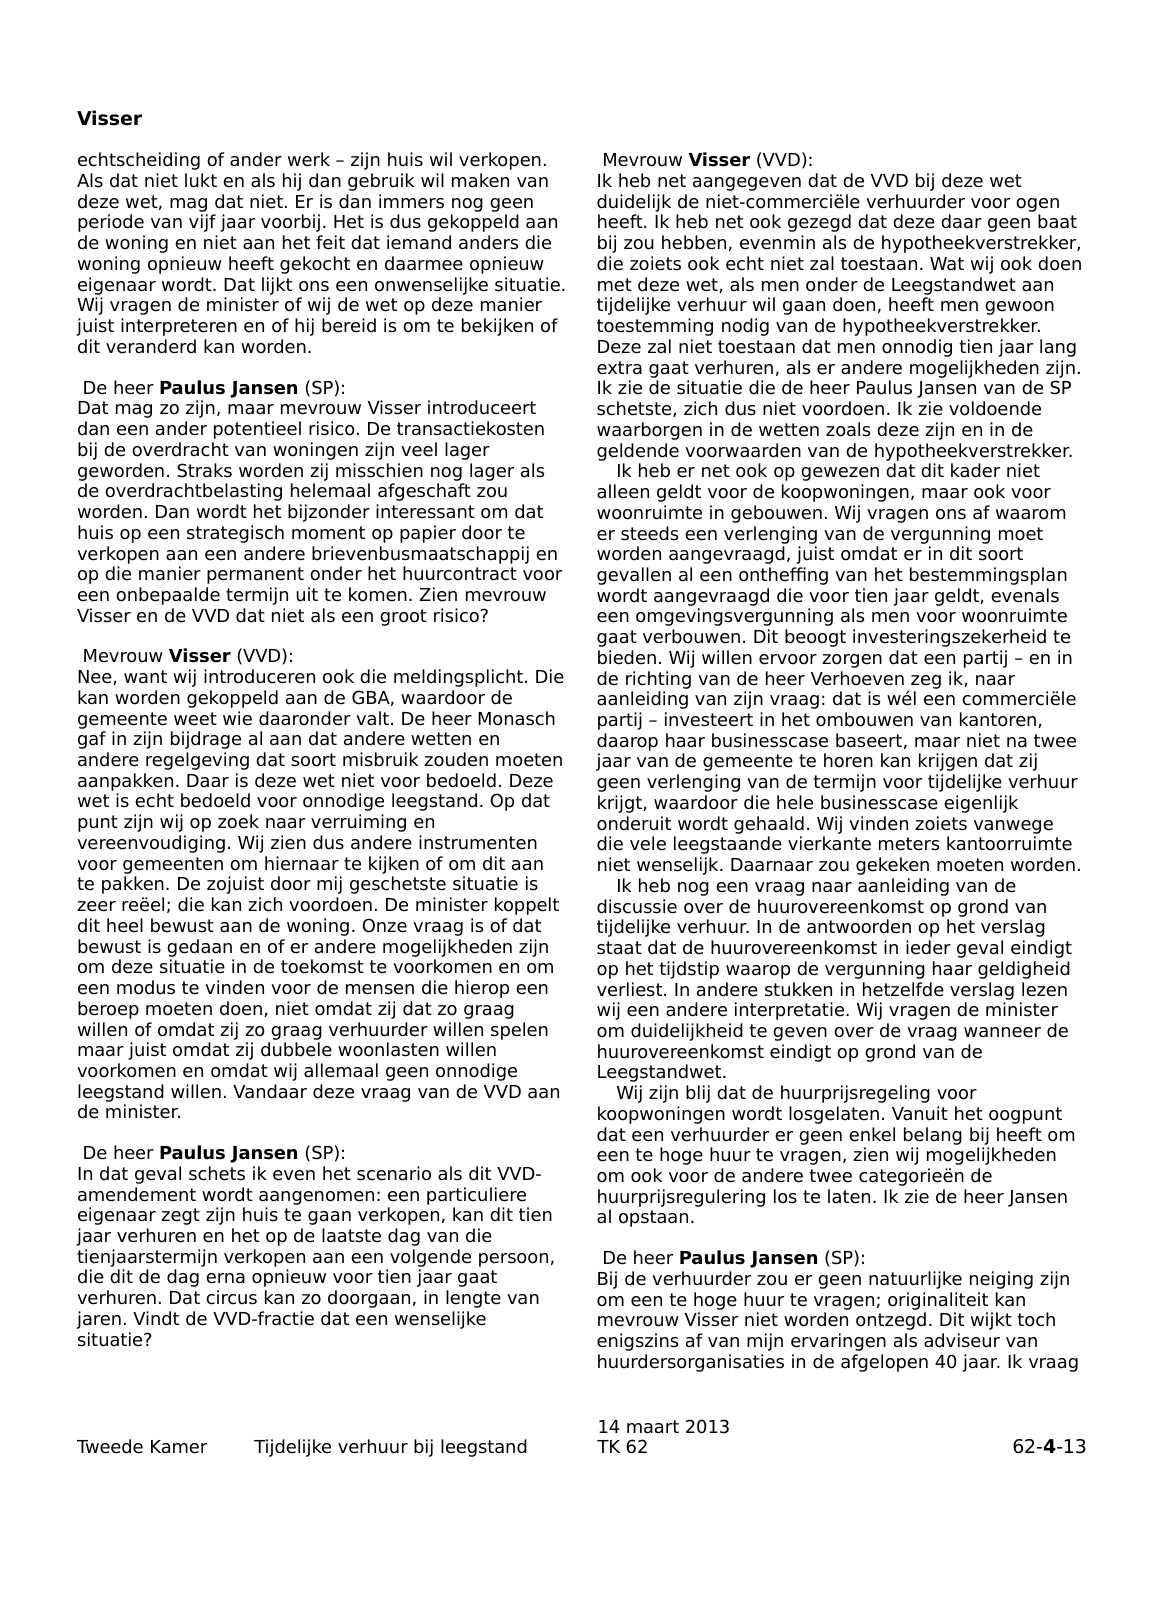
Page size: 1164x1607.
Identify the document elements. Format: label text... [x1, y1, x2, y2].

text De heer Paulus Jansen (SP): [596, 1248, 1087, 1269]
text Dat mag zo zijn, maar mevrouw Visser introduceert dan een ander potentieel risico. De transactiekosten bij de overdracht van woningen zijn veel lager geworden. Straks worden zij misschien nog lager als de overdrachtbelasting helemaal afgeschaft zou worden. Dan wordt het bijzonder interessant om dat huis op een strategisch moment op papier door te verkopen aan een andere brievenbusmaatschappij en op die manier permanent onder het huurcontract voor een onbepaalde termijn uit te komen. Zien mevrouw Visser en de VVD dat niet als een groot risico? [77, 398, 567, 626]
text Mevrouw Visser (VVD): [77, 646, 567, 667]
text Mevrouw Visser (VVD): [596, 150, 1087, 171]
text echtscheiding of ander werk – zijn huis wil verkopen. Als dat niet lukt en als hij dan gebruik wil maken van deze wet, mag dat niet. Er is dan immers nog geen periode van vijf jaar voorbij. Het is dus gekoppeld aan de woning en niet aan het feit dat iemand anders die woning opnieuw heeft gekocht en daarmee opnieuw eigenaar wordt. Dat lijkt ons een onwenselijke situatie. Wij vragen de minister of wij de wet op deze manier juist interpreteren en of hij bereid is om te bekijken of dit veranderd kan worden. [77, 150, 567, 357]
text Ik heb nog een vraag naar aanleiding van de discussie over de huurovereenkomst op grond van tijdelijke verhuur. In de antwoorden op het verslag staat dat de huurovereenkomst in ieder geval eindigt op het tijdstip waarop de vergunning haar geldigheid verliest. In andere stukken in hetzelfde verslag lezen wij een andere interpretatie. Wij vragen de minister om duidelijkheid te geven over de vraag wanneer de huurovereenkomst eindigt op grond van de Leegstandwet. [596, 876, 1087, 1083]
text De heer Paulus Jansen (SP): [77, 377, 567, 398]
text Ik heb net aangegeven dat de VVD bij deze wet duidelijk de niet-commerciële verhuurder voor ogen heeft. Ik heb net ook gezegd dat deze daar geen baat bij zou hebben, evenmin als de hypotheekverstrekker, die zoiets ook echt niet zal toestaan. Wat wij ook doen met deze wet, als men onder de Leegstandwet aan tijdelijke verhuur wil gaan doen, heeft men gewoon toestemming nodig van de hypotheekverstrekker. Deze zal niet toestaan dat men onnodig tien jaar lang extra gaat verhuren, als er andere mogelijkheden zijn. Ik zie de situatie die de heer Paulus Jansen van de SP schetste, zich dus niet voordoen. Ik zie voldoende waarborgen in de wetten zoals deze zijn en in de geldende voorwaarden van de hypotheekverstrekker. [596, 171, 1087, 461]
text Wij zijn blij dat de huurprijsregeling voor koopwoningen wordt losgelaten. Vanuit het oogpunt dat een verhuurder er geen enkel belang bij heeft om een te hoge huur te vragen, zien wij mogelijkheden om ook voor de andere twee categorieën de huurprijsregulering los te laten. Ik zie de heer Jansen al opstaan. [596, 1083, 1087, 1228]
text Bij de verhuurder zou er geen natuurlijke neiging zijn om een te hoge huur te vragen; originaliteit kan mevrouw Visser niet worden ontzegd. Dit wijkt toch enigszins af van mijn ervaringen als adviseur van huurdersorganisaties in de afgelopen 40 jaar. Ik vraag [596, 1269, 1087, 1372]
text Nee, want wij introduceren ook die meldingsplicht. Die kan worden gekoppeld aan de GBA, waardoor de gemeente weet wie daaronder valt. De heer Monasch gaf in zijn bijdrage al aan dat andere wetten en andere regelgeving dat soort misbruik zouden moeten aanpakken. Daar is deze wet niet voor bedoeld. Deze wet is echt bedoeld voor onnodige leegstand. Op dat punt zijn wij op zoek naar verruiming en vereenvoudiging. Wij zien dus andere instrumenten voor gemeenten om hiernaar te kijken of om dit aan te pakken. De zojuist door mij geschetste situatie is zeer reëel; die kan zich voordoen. De minister koppelt dit heel bewust aan de woning. Onze vraag is of dat bewust is gedaan en of er andere mogelijkheden zijn om deze situatie in de toekomst te voorkomen en om een modus te vinden voor de mensen die hierop een beroep moeten doen, niet omdat zij dat zo graag willen of omdat zij zo graag verhuurder willen spelen maar juist omdat zij dubbele woonlasten willen voorkomen en omdat wij allemaal geen onnodige leegstand willen. Vandaar deze vraag van de VVD aan de minister. [77, 667, 567, 1123]
text De heer Paulus Jansen (SP): [77, 1143, 567, 1164]
text Ik heb er net ook op gewezen dat dit kader niet alleen geldt voor de koopwoningen, maar ook voor woonruimte in gebouwen. Wij vragen ons af waarom er steeds een verlenging van de vergunning moet worden aangevraagd, juist omdat er in dit soort gevallen al een ontheffing van het bestemmingsplan wordt aangevraagd die voor tien jaar geldt, evenals een omgevingsvergunning als men voor woonruimte gaat verbouwen. Dit beoogt investeringszekerheid te bieden. Wij willen ervoor zorgen dat een partij – en in de richting van de heer Verhoeven zeg ik, naar aanleiding van zijn vraag: dat is wél een commerciële partij – investeert in het ombouwen van kantoren, daarop haar businesscase baseert, maar niet na twee jaar van de gemeente te horen kan krijgen dat zij geen verlenging van de termijn voor tijdelijke verhuur krijgt, waardoor die hele businesscase eigenlijk onderuit wordt gehaald. Wij vinden zoiets vanwege die vele leegstaande vierkante meters kantoorruimte niet wenselijk. Daarnaar zou gekeken moeten worden. [596, 461, 1087, 876]
text In dat geval schets ik even het scenario als dit VVD-amendement wordt aangenomen: een particuliere eigenaar zegt zijn huis te gaan verkopen, kan dit tien jaar verhuren en het op de laatste dag van die tienjaarstermijn verkopen aan een volgende persoon, die dit de dag erna opnieuw voor tien jaar gaat verhuren. Dat circus kan zo doorgaan, in lengte van jaren. Vindt de VVD-fractie dat een wenselijke situatie? [77, 1164, 567, 1350]
